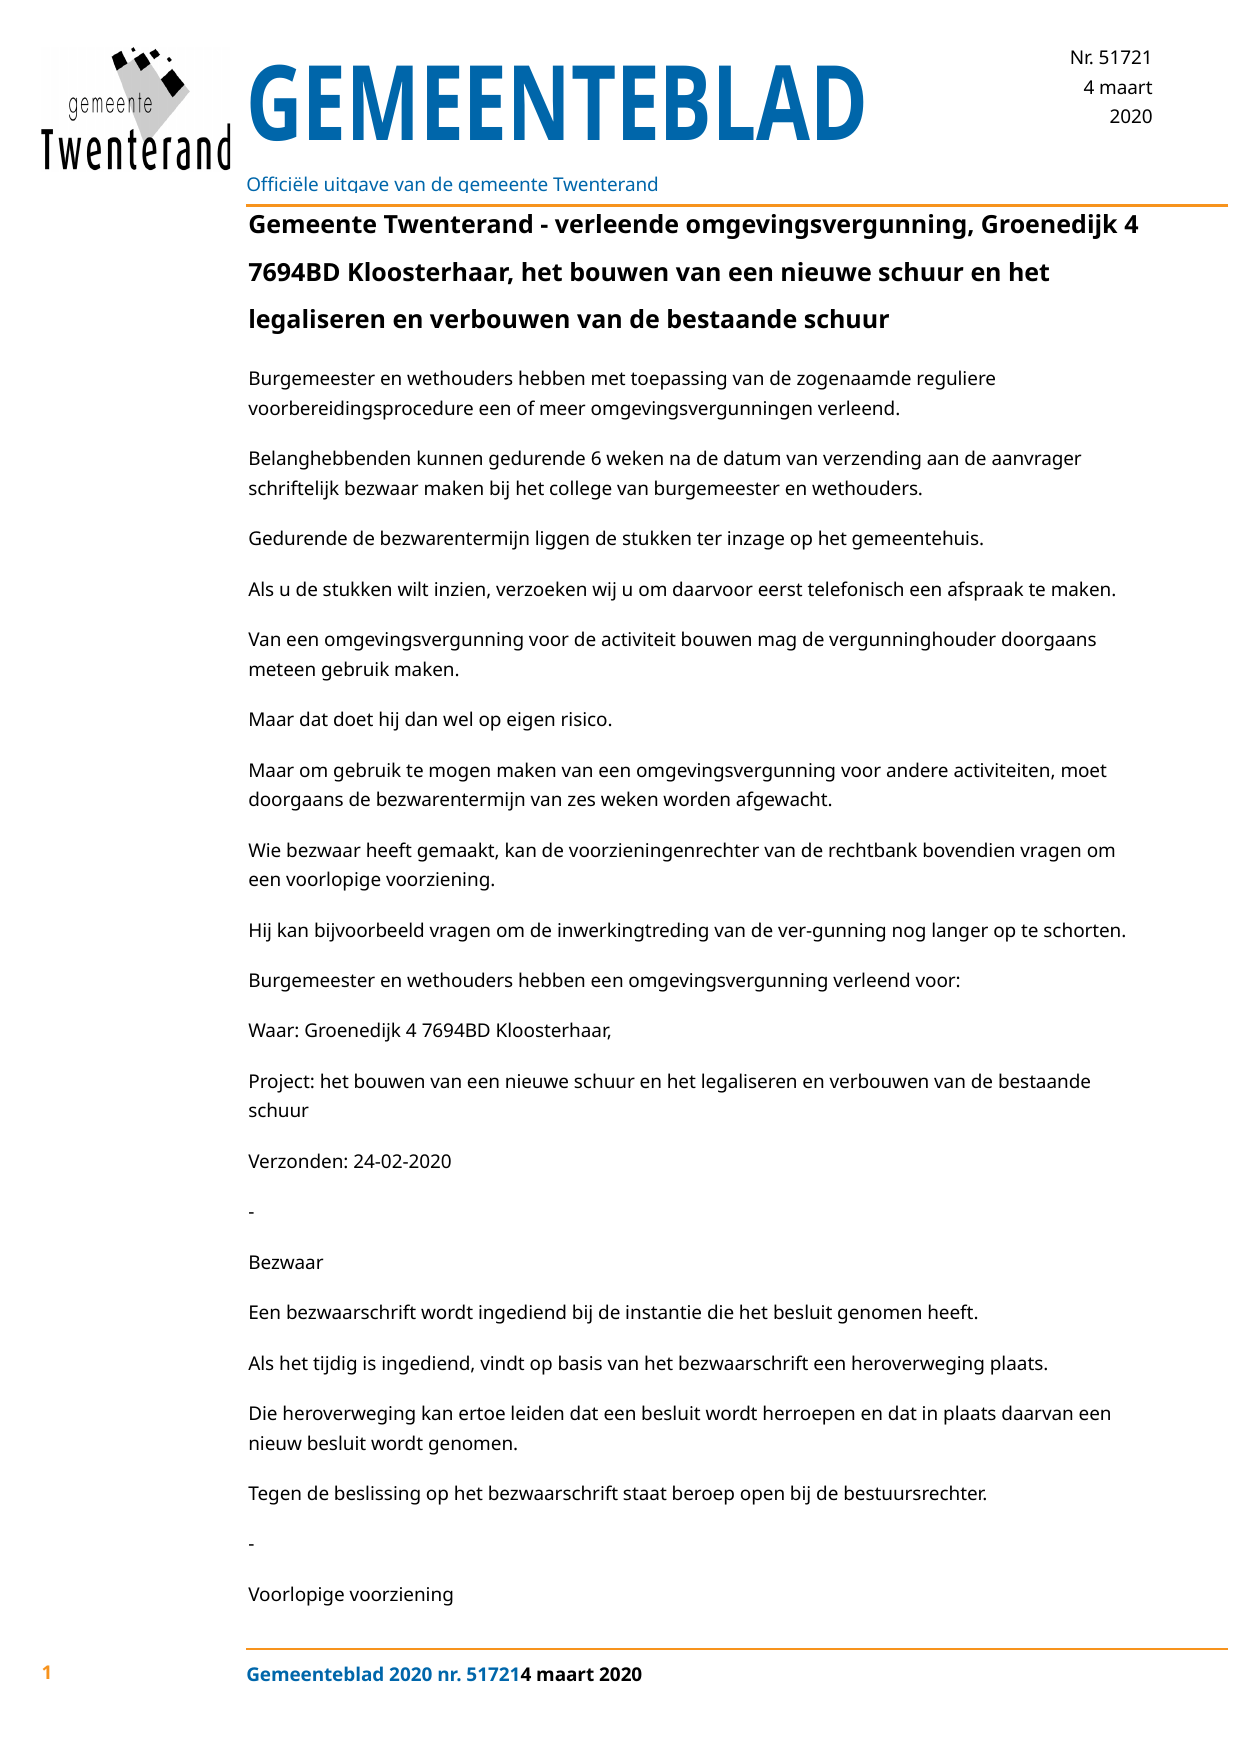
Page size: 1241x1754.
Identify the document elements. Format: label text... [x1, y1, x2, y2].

text - [248, 1198, 1152, 1224]
text Als u de stukken wilt inzien, verzoeken wij u om daarvoor eerst telefonisch een afspraak te maken. [248, 576, 1152, 602]
text Maar om gebruik te mogen maken van een omgevingsvergunning voor andere activiteiten, moet doorgaans de bezwarentermijn van zes weken worden afgewacht. [248, 757, 1152, 812]
text Als het tijdig is ingediend, vindt op basis van het bezwaarschrift een heroverweging plaats. [248, 1350, 1152, 1375]
picture [41, 47, 231, 172]
text Maar dat doet hij dan wel op eigen risico. [248, 706, 1152, 732]
text Gemeente Twenterand - verleende omgevingsvergunning, Groenedijk 4 7694BD Kloosterhaar, het bouwen van een nieuwe schuur en het legaliseren en verbouwen van de bestaande schuur [248, 207, 1152, 336]
text Bezwaar [248, 1249, 1152, 1274]
text Verzonden: 24-02-2020 [248, 1148, 1152, 1174]
text Die heroverweging kan ertoe leiden dat een besluit wordt herroepen en dat in plaats daarvan een nieuw besluit wordt genomen. [248, 1400, 1152, 1455]
text Burgemeester en wethouders hebben met toepassing van de zogenaamde reguliere voorbereidingsprocedure een of meer omgevingsvergunningen verleend. [248, 366, 1152, 421]
text Wie bezwaar heeft gemaakt, kan de voorzieningenrechter van de rechtbank bovendien vragen om een voorlopige voorziening. [248, 837, 1152, 892]
text Hij kan bijvoorbeeld vragen om de inwerkingtreding van de ver-gunning nog langer op te schorten. [248, 917, 1152, 942]
text Burgemeester en wethouders hebben een omgevingsvergunning verleend voor: [248, 967, 1152, 993]
text Een bezwaarschrift wordt ingediend bij de instantie die het besluit genomen heeft. [248, 1299, 1152, 1325]
text Voorlopige voorziening [248, 1581, 1152, 1607]
text Waar: Groenedijk 4 7694BD Kloosterhaar, [248, 1018, 1152, 1043]
text Van een omgevingsvergunning voor de activiteit bouwen mag de vergunninghouder doorgaans meteen gebruik maken. [248, 626, 1152, 682]
text Belanghebbenden kunnen gedurende 6 weken na de datum van verzending aan de aanvrager schriftelijk bezwaar maken bij het college van burgemeester en wethouders. [248, 446, 1152, 501]
text Tegen de beslissing op het bezwaarschrift staat beroep open bij de bestuursrechter. [248, 1480, 1152, 1506]
text Gedurende de bezwarentermijn liggen de stukken ter inzage op het gemeentehuis. [248, 526, 1152, 551]
text - [248, 1531, 1152, 1556]
text Project: het bouwen van een nieuwe schuur en het legaliseren en verbouwen van de bestaande schuur [248, 1068, 1152, 1123]
